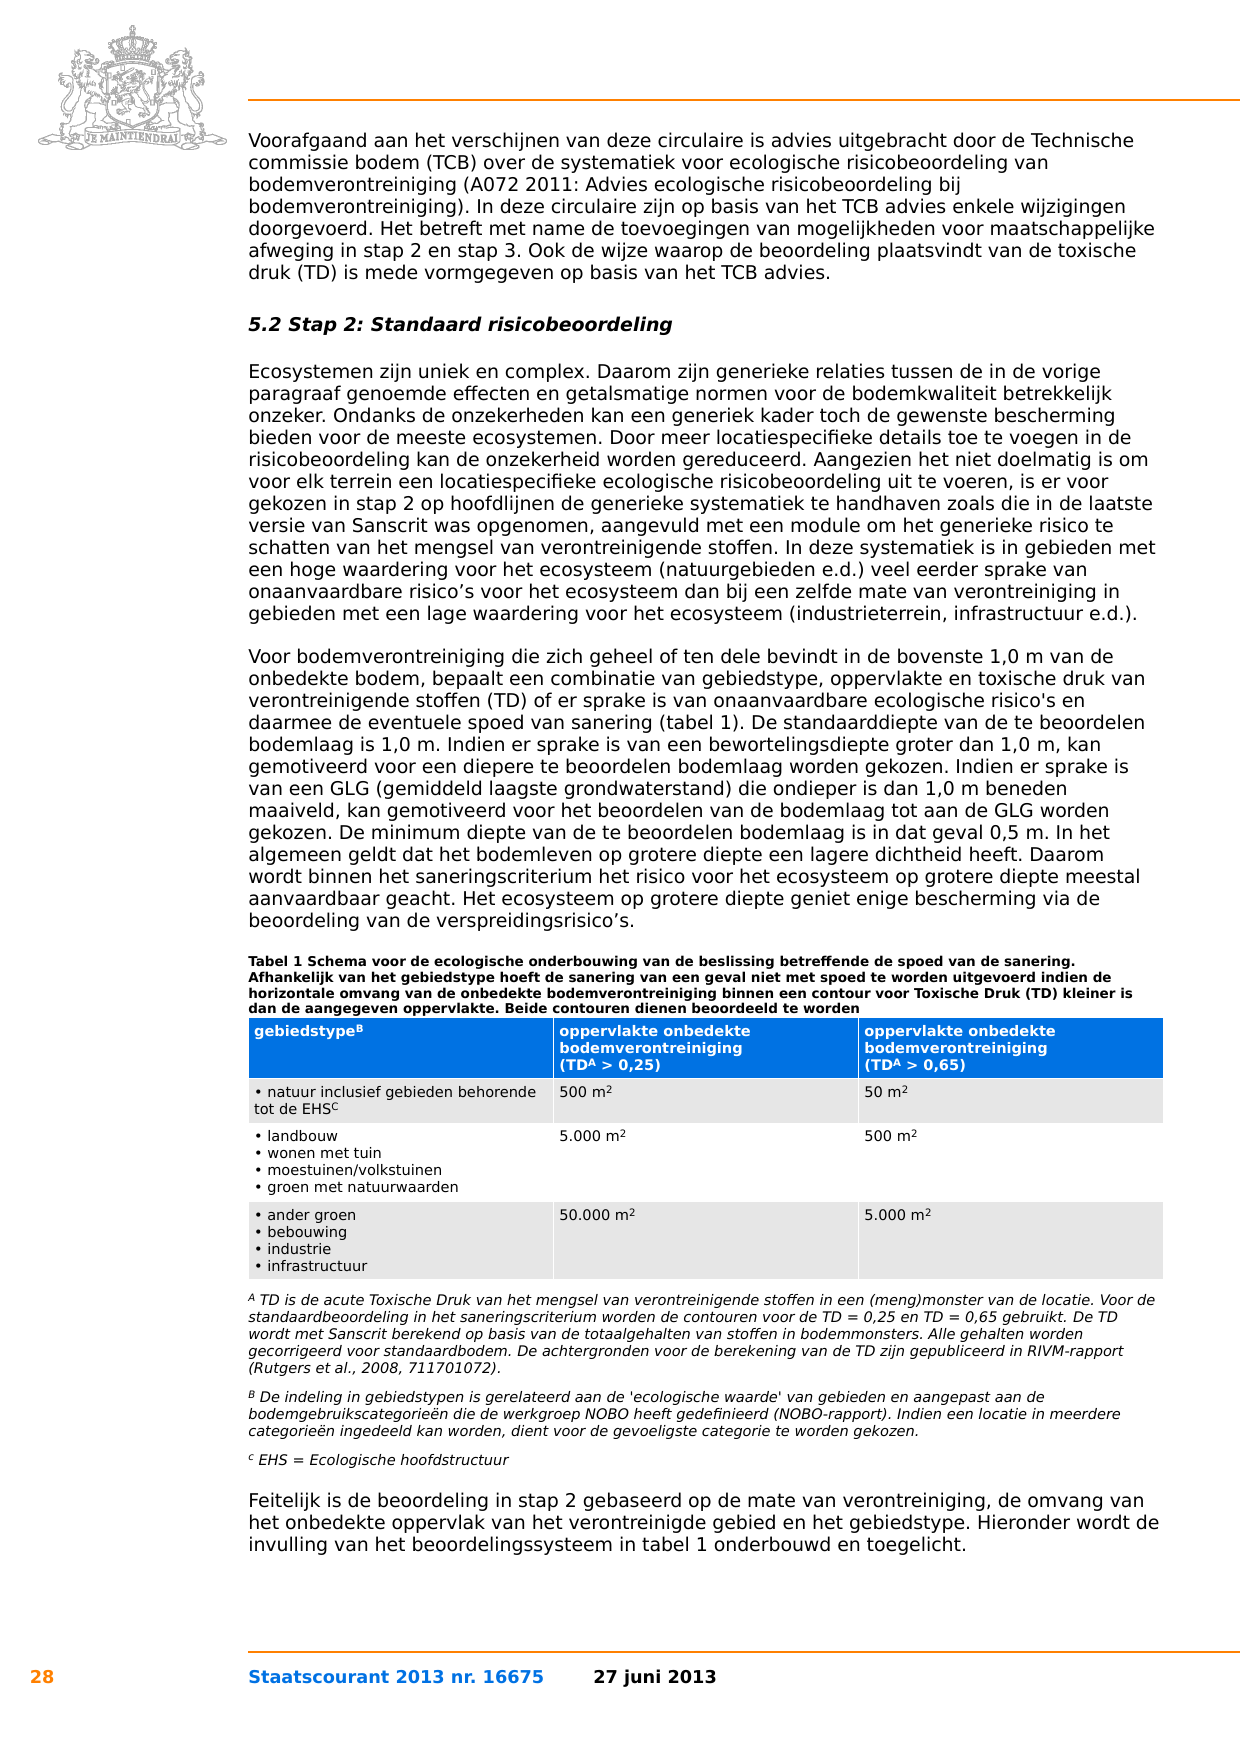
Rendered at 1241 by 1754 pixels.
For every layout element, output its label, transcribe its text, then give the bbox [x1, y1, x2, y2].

subtitle 5.2 Stap 2: Standaard risicobeoordeling [248, 314, 1163, 336]
table_cell 500 m2 [554, 1079, 858, 1123]
table_cell A TD is de acute Toxische Druk van het mengsel van verontreinigende stoffen in een (meng)monster van de locatie. Voor de standaardbeoordeling in het saneringscriterium worden de contouren voor de TD = 0,25 en TD = 0,65 gebruikt. De TD wordt met Sanscrit berekend op basis van de totaalgehalten van stoffen in bodemmonsters. Alle gehalten worden gecorrigeerd voor standaardbodem. De achtergronden voor de berekening van de TD zijn gepubliceerd in RIVM-rapport (Rutgers et al., 2008, 711701072). B De indeling in gebiedstypen is gerelateerd aan de 'ecologische waarde' van gebieden en aangepast aan de bodemgebruikscategorieën die de werkgroep NOBO heeft gedefinieerd (NOBO-rapport). Indien een locatie in meerdere categorieën ingedeeld kan worden, dient voor de gevoeligste categorie te worden gekozen. c EHS = Ecologische hoofdstructuur [248, 1280, 1163, 1468]
table_cell • natuur inclusief gebieden behorende tot de EHSC [249, 1079, 553, 1123]
text Feitelijk is de beoordeling in stap 2 gebaseerd op de mate van verontreiniging, de omvang van het onbedekte oppervlak van het verontreinigde gebied en het gebiedstype. Hieronder wordt de invulling van het beoordelingssysteem in tabel 1 onderbouwd en toegelicht. [248, 1490, 1163, 1556]
table_cell 500 m2 [859, 1124, 1163, 1201]
text Voorafgaand aan het verschijnen van deze circulaire is advies uitgebracht door de Technische commissie bodem (TCB) over de systematiek voor ecologische risicobeoordeling van bodemverontreiniging (A072 2011: Advies ecologische risicobeoordeling bij bodemverontreiniging). In deze circulaire zijn op basis van het TCB advies enkele wijzigingen doorgevoerd. Het betreft met name de toevoegingen van mogelijkheden voor maatschappelijke afweging in stap 2 en stap 3. Ook de wijze waarop de beoordeling plaatsvindt van de toxische druk (TD) is mede vormgegeven op basis van het TCB advies. [248, 130, 1163, 284]
text Ecosystemen zijn uniek en complex. Daarom zijn generieke relaties tussen de in de vorige paragraaf genoemde effecten en getalsmatige normen voor de bodemkwaliteit betrekkelijk onzeker. Ondanks de onzekerheden kan een generiek kader toch de gewenste bescherming bieden voor de meeste ecosystemen. Door meer locatiespecifieke details toe te voegen in de risicobeoordeling kan de onzekerheid worden gereduceerd. Aangezien het niet doelmatig is om voor elk terrein een locatiespecifieke ecologische risicobeoordeling uit te voeren, is er voor gekozen in stap 2 op hoofdlijnen de generieke systematiek te handhaven zoals die in de laatste versie van Sanscrit was opgenomen, aangevuld met een module om het generieke risico te schatten van het mengsel van verontreinigende stoffen. In deze systematiek is in gebieden met een hoge waardering voor het ecosysteem (natuurgebieden e.d.) veel eerder sprake van onaanvaardbare risico’s voor het ecosysteem dan bij een zelfde mate van verontreiniging in gebieden met een lage waardering voor het ecosysteem (industrieterrein, infrastructuur e.d.). [248, 361, 1163, 624]
table_cell oppervlakte onbedekte bodemverontreiniging (TDA > 0,25) [554, 1018, 858, 1078]
picture [38, 25, 227, 150]
table_cell oppervlakte onbedekte bodemverontreiniging (TDA > 0,65) [859, 1018, 1163, 1078]
text Voor bodemverontreiniging die zich geheel of ten dele bevindt in de bovenste 1,0 m van de onbedekte bodem, bepaalt een combinatie van gebiedstype, oppervlakte en toxische druk van verontreinigende stoffen (TD) of er sprake is van onaanvaardbare ecologische risico's en daarmee de eventuele spoed van sanering (tabel 1). De standaarddiepte van de te beoordelen bodemlaag is 1,0 m. Indien er sprake is van een bewortelingsdiepte groter dan 1,0 m, kan gemotiveerd voor een diepere te beoordelen bodemlaag worden gekozen. Indien er sprake is van een GLG (gemiddeld laagste grondwaterstand) die ondieper is dan 1,0 m beneden maaiveld, kan gemotiveerd voor het beoordelen van de bodemlaag tot aan de GLG worden gekozen. De minimum diepte van de te beoordelen bodemlaag is in dat geval 0,5 m. In het algemeen geldt dat het bodemleven op grotere diepte een lagere dichtheid heeft. Daarom wordt binnen het saneringscriterium het risico voor het ecosysteem op grotere diepte meestal aanvaardbaar geacht. Het ecosysteem op grotere diepte geniet enige bescherming via de beoordeling van de verspreidingsrisico’s. [248, 646, 1163, 932]
table_cell gebiedstypeB [249, 1018, 553, 1078]
table_cell 5.000 m2 [859, 1202, 1163, 1279]
table_cell 5.000 m2 [554, 1124, 858, 1201]
table_cell • ander groen • bebouwing • industrie • infrastructuur [249, 1202, 553, 1279]
table_header Tabel 1 Schema voor de ecologische onderbouwing van de beslissing betreffende de spoed van de sanering. Afhankelijk van het gebiedstype hoeft de sanering van een geval niet met spoed te worden uitgevoerd indien de horizontale omvang van de onbedekte bodemverontreiniging binnen een contour voor Toxische Druk (TD) kleiner is dan de aangegeven oppervlakte. Beide contouren dienen beoordeeld te worden [248, 954, 1163, 1017]
table_cell 50.000 m2 [554, 1202, 858, 1279]
table_cell • landbouw • wonen met tuin • moestuinen/volkstuinen • groen met natuurwaarden [249, 1124, 553, 1201]
table_cell 50 m2 [859, 1079, 1163, 1123]
